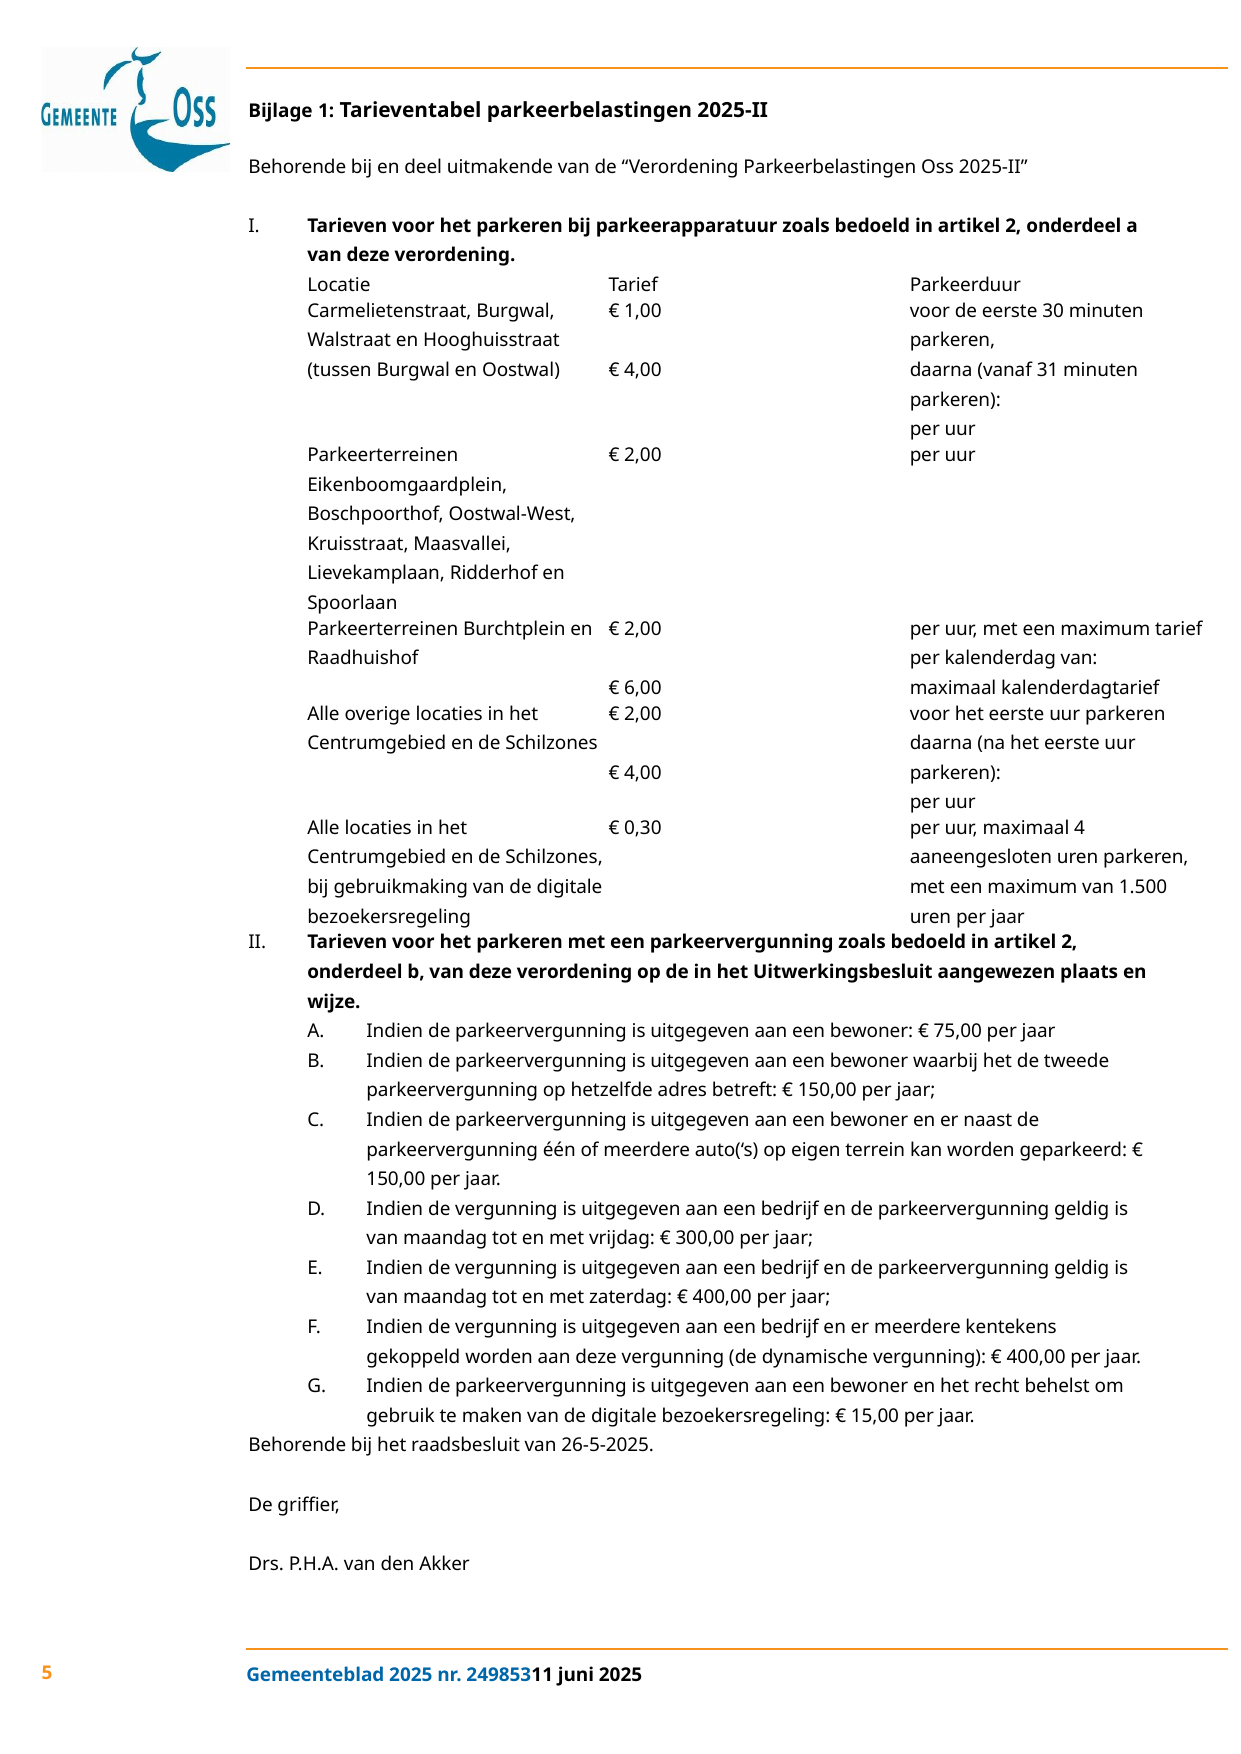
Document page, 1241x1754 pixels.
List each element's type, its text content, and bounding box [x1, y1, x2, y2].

table_cell € 1,00 € 4,00 [608, 297, 909, 441]
list Indien de parkeervergunning is uitgegeven aan een bewoner waarbij het de tweede parkeervergunning op hetzelfde adres betreft: € 150,00 per jaar; [307, 1047, 1152, 1102]
list Indien de vergunning is uitgegeven aan een bedrijf en de parkeervergunning geldig is van maandag tot en met zaterdag: € 400,00 per jaar; [307, 1254, 1152, 1309]
table_cell per uur, met een maximum tarief per kalenderdag van: maximaal kalenderdagtarief [910, 615, 1211, 700]
picture [41, 47, 231, 172]
table_cell € 2,00 € 6,00 [608, 615, 909, 700]
table_cell Parkeerterreinen Eikenboomgaardplein, Boschpoorthof, Oostwal-West, Kruisstraat, Maasvallei, Lievekamplaan, Ridderhof en Spoorlaan [307, 441, 608, 615]
list Indien de parkeervergunning is uitgegeven aan een bewoner: € 75,00 per jaar [307, 1017, 1152, 1043]
text Bijlage 1: Tarieventabel parkeerbelastingen 2025-II [248, 95, 1152, 123]
table_cell € 2,00 [608, 441, 909, 615]
list Tarieven voor het parkeren bij parkeerapparatuur zoals bedoeld in artikel 2, onderdeel a van deze verordening. [248, 212, 1152, 267]
table_cell € 2,00 € 4,00 [608, 700, 909, 814]
text Behorende bij het raadsbesluit van 26-5-2025. [248, 1432, 1152, 1457]
table_header Tarief [608, 271, 909, 297]
table_cell per uur, maximaal 4 aaneengesloten uren parkeren, met een maximum van 1.500 uren per jaar [910, 814, 1211, 929]
table_cell Alle locaties in het Centrumgebied en de Schilzones, bij gebruikmaking van de digitale bezoekersregeling [307, 814, 608, 929]
table_cell voor het eerste uur parkeren daarna (na het eerste uur parkeren): per uur [910, 700, 1211, 814]
list Indien de parkeervergunning is uitgegeven aan een bewoner en het recht behelst om gebruik te maken van de digitale bezoekersregeling: € 15,00 per jaar. [307, 1372, 1152, 1428]
table_header Parkeerduur [910, 271, 1211, 297]
list Indien de vergunning is uitgegeven aan een bedrijf en er meerdere kentekens gekoppeld worden aan deze vergunning (de dynamische vergunning): € 400,00 per jaar. [307, 1313, 1152, 1369]
table_cell Carmelietenstraat, Burgwal, Walstraat en Hooghuisstraat (tussen Burgwal en Oostwal) [307, 297, 608, 441]
table_cell per uur [910, 441, 1211, 615]
table_cell € 0,30 [608, 814, 909, 929]
text Drs. P.H.A. van den Akker [248, 1550, 1152, 1576]
list Indien de vergunning is uitgegeven aan een bedrijf en de parkeervergunning geldig is van maandag tot en met vrijdag: € 300,00 per jaar; [307, 1195, 1152, 1250]
table_cell Parkeerterreinen Burchtplein en Raadhuishof [307, 615, 608, 700]
list Indien de parkeervergunning is uitgegeven aan een bewoner en er naast de parkeervergunning één of meerdere auto(‘s) op eigen terrein kan worden geparkeerd: € 150,00 per jaar. [307, 1106, 1152, 1191]
list Tarieven voor het parkeren met een parkeervergunning zoals bedoeld in artikel 2, onderdeel b, van deze verordening op de in het Uitwerkingsbesluit aangewezen plaats en wijze. [248, 929, 1152, 1014]
text Behorende bij en deel uitmakende van de “Verordening Parkeerbelastingen Oss 2025-II” [248, 153, 1152, 179]
table_cell voor de eerste 30 minuten parkeren, daarna (vanaf 31 minuten parkeren): per uur [910, 297, 1211, 441]
table_cell Alle overige locaties in het Centrumgebied en de Schilzones [307, 700, 608, 814]
table_header Locatie [307, 271, 608, 297]
text De griffier, [248, 1491, 1152, 1517]
